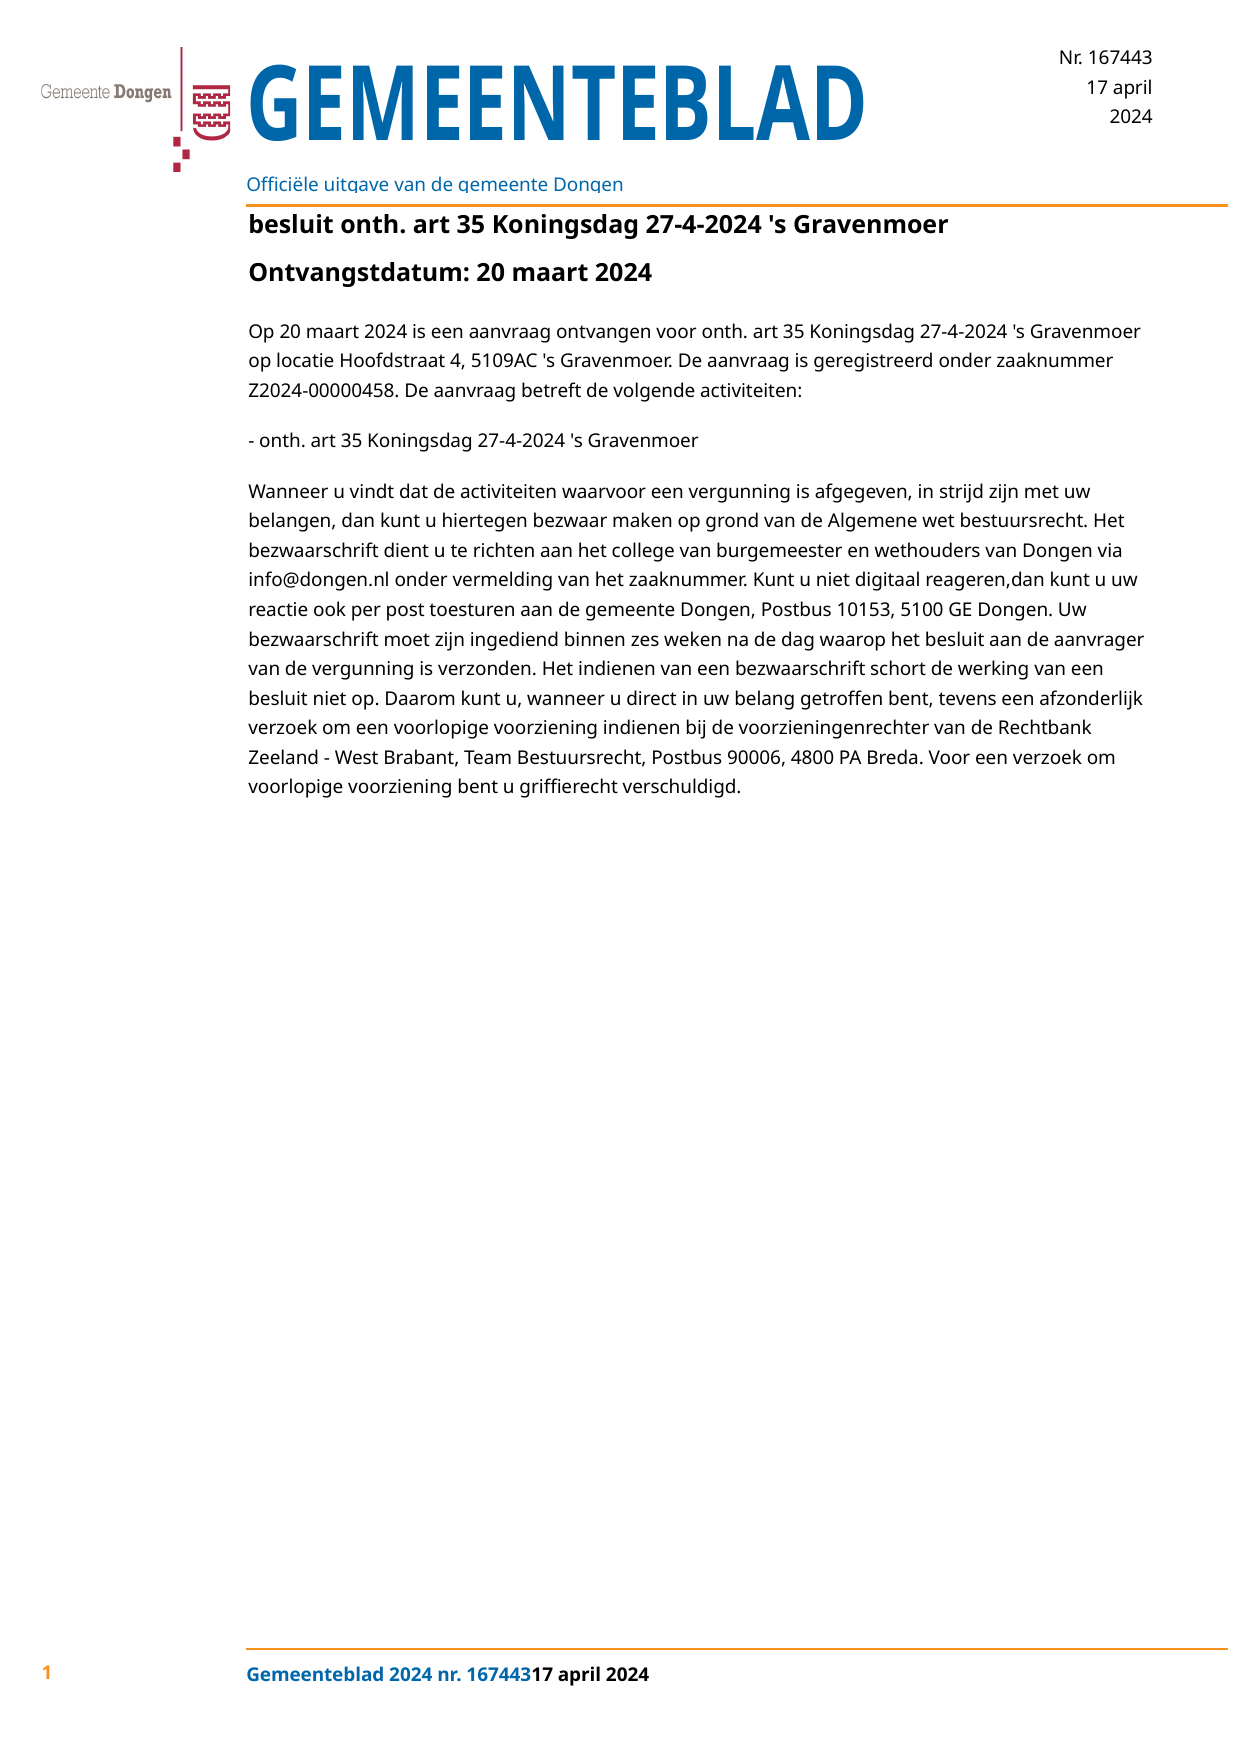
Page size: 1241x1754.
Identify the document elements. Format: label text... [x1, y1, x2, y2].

picture [41, 47, 231, 172]
text besluit onth. art 35 Koningsdag 27-4-2024 's Gravenmoer Ontvangstdatum: 20 maart 2024 [248, 207, 1152, 288]
text Wanneer u vindt dat de activiteiten waarvoor een vergunning is afgegeven, in strijd zijn met uw belangen, dan kunt u hiertegen bezwaar maken op grond van de Algemene wet bestuursrecht. Het bezwaarschrift dient u te richten aan het college van burgemeester en wethouders van Dongen via info@dongen.nl onder vermelding van het zaaknummer. Kunt u niet digitaal reageren,dan kunt u uw reactie ook per post toesturen aan de gemeente Dongen, Postbus 10153, 5100 GE Dongen. Uw bezwaarschrift moet zijn ingediend binnen zes weken na de dag waarop het besluit aan de aanvrager van de vergunning is verzonden. Het indienen van een bezwaarschrift schort de werking van een besluit niet op. Daarom kunt u, wanneer u direct in uw belang getroffen bent, tevens een afzonderlijk verzoek om een voorlopige voorziening indienen bij de voorzieningenrechter van de Rechtbank Zeeland - West Brabant, Team Bestuursrecht, Postbus 90006, 4800 PA Breda. Voor een verzoek om voorlopige voorziening bent u griffierecht verschuldigd. [248, 478, 1152, 799]
text Op 20 maart 2024 is een aanvraag ontvangen voor onth. art 35 Koningsdag 27-4-2024 's Gravenmoer op locatie Hoofdstraat 4, 5109AC 's Gravenmoer. De aanvraag is geregistreerd onder zaaknummer Z2024-00000458. De aanvraag betreft de volgende activiteiten: [248, 318, 1152, 403]
text - onth. art 35 Koningsdag 27-4-2024 's Gravenmoer [248, 427, 1152, 453]
